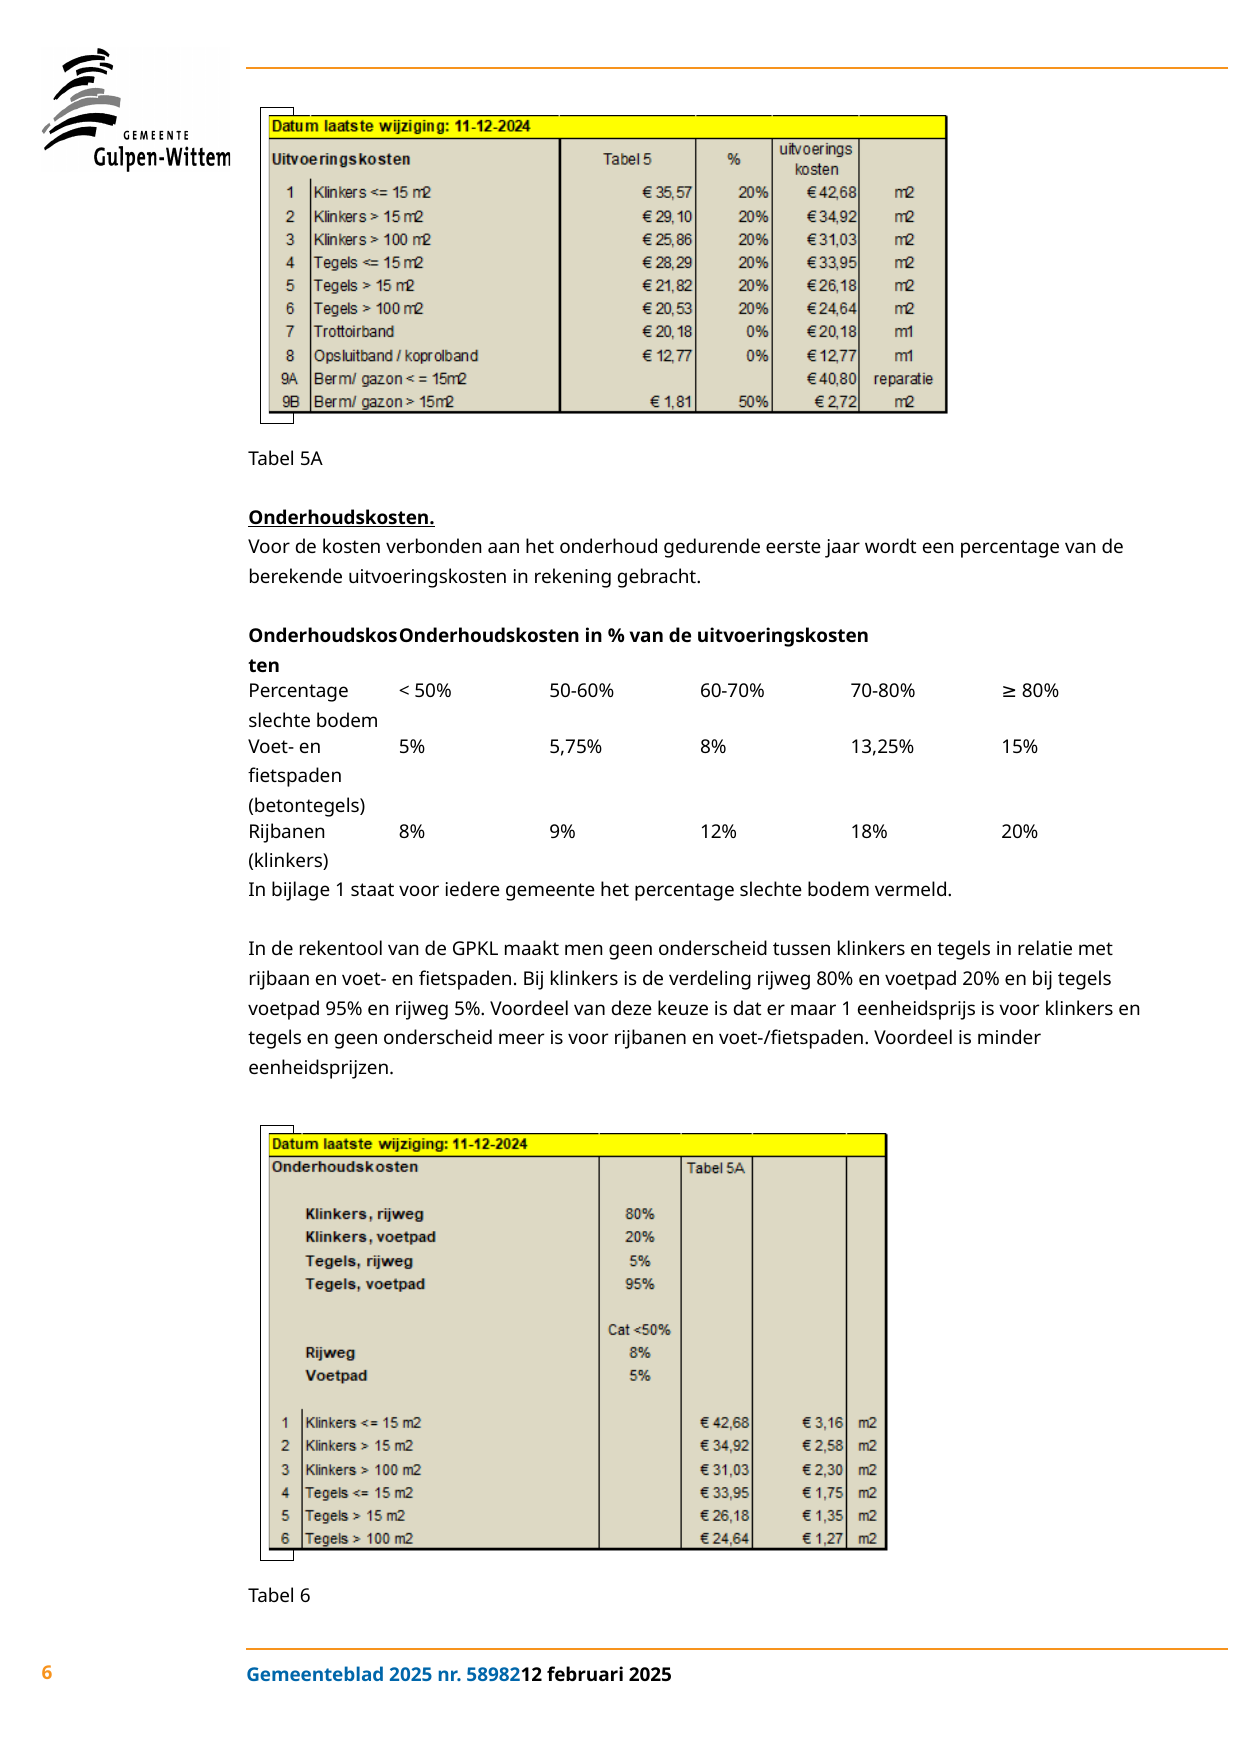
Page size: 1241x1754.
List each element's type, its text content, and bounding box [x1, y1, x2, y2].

picture [268, 1133, 889, 1552]
text In de rekentool van de GPKL maakt men geen onderscheid tussen klinkers en tegels in relatie met rijbaan en voet- en fietspaden. Bij klinkers is de verdeling rijweg 80% en voetpad 20% en bij tegels voetpad 95% en rijweg 5%. Voordeel van deze keuze is dat er maar 1 eenheidsprijs is voor klinkers en tegels en geen onderscheid meer is voor rijbanen en voet-/fietspaden. Voordeel is minder eenheidsprijzen. [248, 936, 1152, 1080]
table_cell 12% [700, 818, 850, 873]
table_cell 8% [700, 733, 850, 818]
table_cell < 50% [399, 678, 549, 733]
table_cell Voet- en fietspaden (betontegels) [248, 733, 398, 818]
text Tabel 6 [248, 1582, 1152, 1607]
table_cell 70-80% [850, 678, 1001, 733]
table_header Onderhoudskosten [248, 623, 398, 678]
table_cell 50-60% [549, 678, 700, 733]
table_cell 15% [1001, 733, 1152, 818]
table_cell 60-70% [700, 678, 850, 733]
table_header Onderhoudskosten in % van de uitvoeringskosten [399, 623, 1152, 678]
table_cell 20% [1001, 818, 1152, 873]
table_cell 9% [549, 818, 700, 873]
text In bijlage 1 staat voor iedere gemeente het percentage slechte bodem vermeld. [248, 876, 1152, 902]
table_cell ≥ 80% [1001, 678, 1152, 733]
table_cell 8% [399, 818, 549, 873]
picture [268, 115, 948, 415]
table_cell 5% [399, 733, 549, 818]
picture [41, 47, 231, 172]
table_cell Rijbanen (klinkers) [248, 818, 398, 873]
table_cell 18% [850, 818, 1001, 873]
table_cell 5,75% [549, 733, 700, 818]
text Onderhoudskosten. [248, 504, 1152, 530]
text Tabel 5A [248, 445, 1152, 471]
table_cell Percentage slechte bodem [248, 678, 398, 733]
text Voor de kosten verbonden aan het onderhoud gedurende eerste jaar wordt een percentage van de berekende uitvoeringskosten in rekening gebracht. [248, 533, 1152, 589]
table_cell 13,25% [850, 733, 1001, 818]
